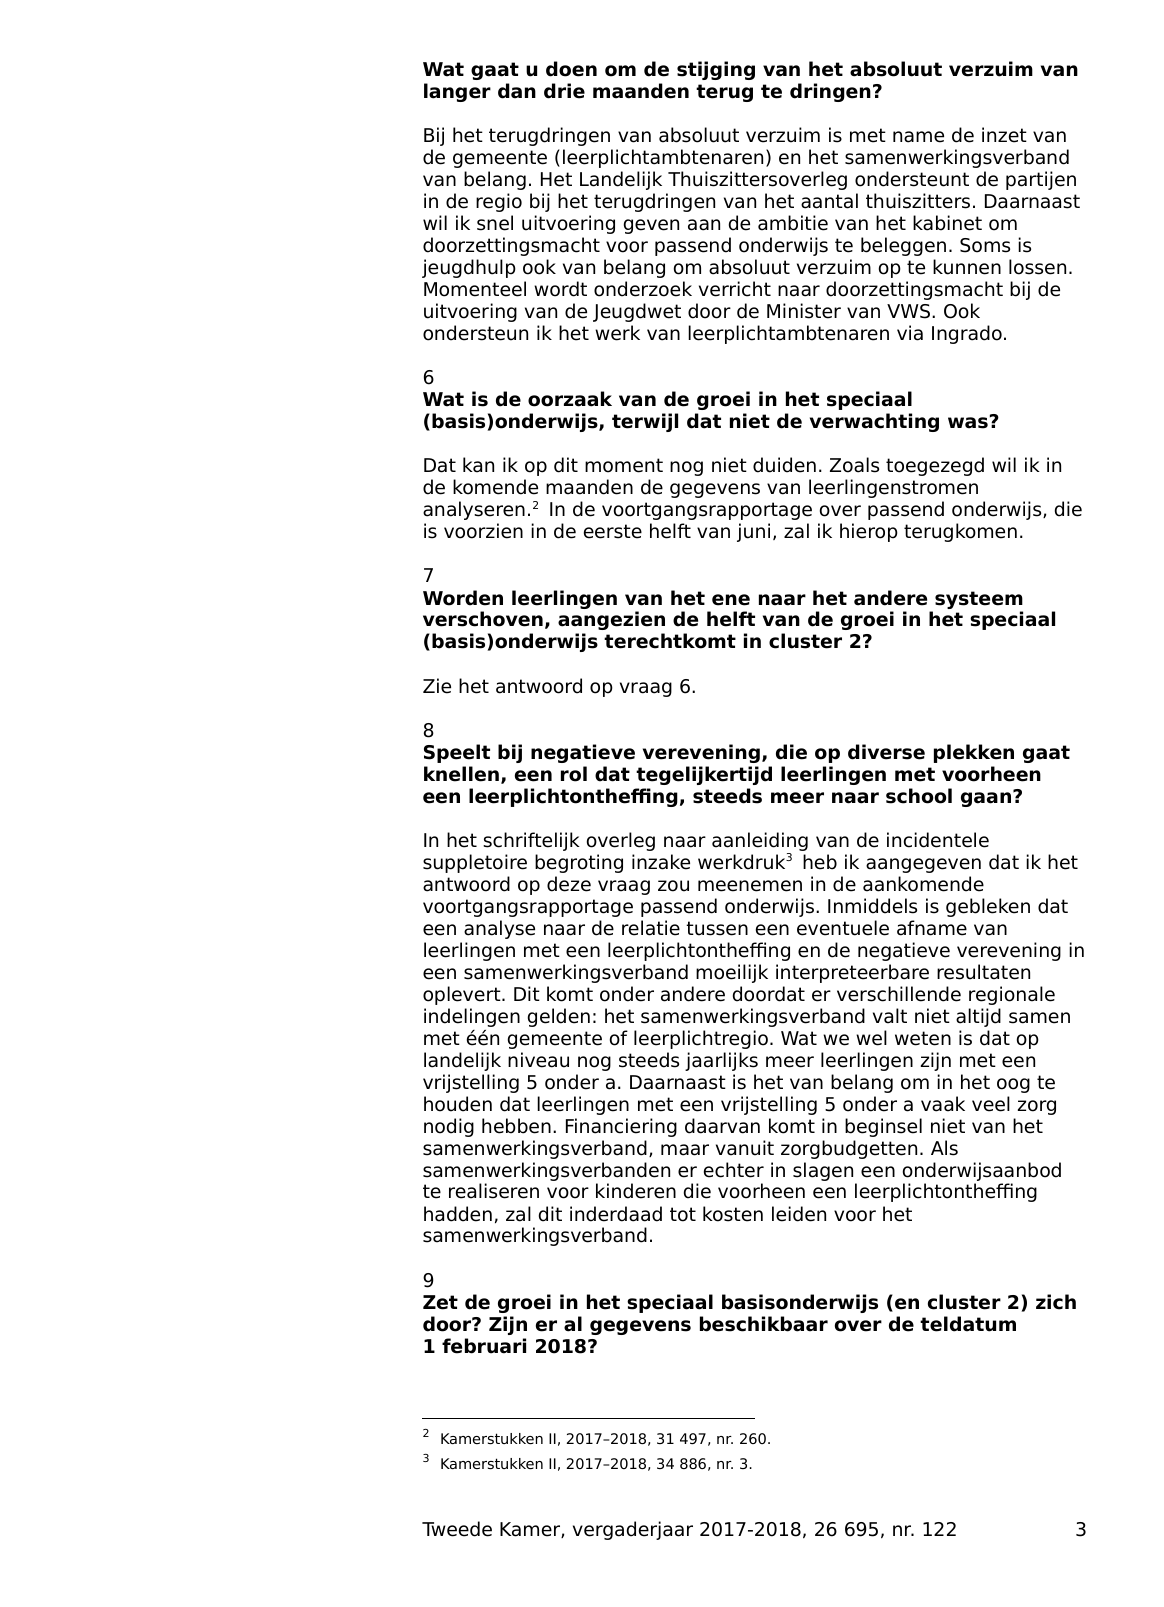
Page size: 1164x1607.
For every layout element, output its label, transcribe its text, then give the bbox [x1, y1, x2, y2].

text Bij het terugdringen van absoluut verzuim is met name de inzet van de gemeente (leerplichtambtenaren) en het samenwerkingsverband van belang. Het Landelijk Thuiszittersoverleg ondersteunt de partijen in de regio bij het terugdringen van het aantal thuiszitters. Daarnaast wil ik snel uitvoering geven aan de ambitie van het kabinet om doorzettingsmacht voor passend onderwijs te beleggen. Soms is jeugdhulp ook van belang om absoluut verzuim op te kunnen lossen. Momenteel wordt onderzoek verricht naar doorzettingsmacht bij de uitvoering van de Jeugdwet door de Minister van VWS. Ook ondersteun ik het werk van leerplichtambtenaren via Ingrado. [422, 125, 1087, 345]
text 7 [422, 565, 1087, 587]
text 8 [422, 720, 1087, 742]
text In het schriftelijk overleg naar aanleiding van de incidentele suppletoire begroting inzake werkdruk heb ik aangegeven dat ik het antwoord op deze vraag zou meenemen in de aankomende voortgangsrapportage passend onderwijs. Inmiddels is gebleken dat een analyse naar de relatie tussen een eventuele afname van leerlingen met een leerplichtontheffing en de negatieve verevening in een samenwerkingsverband moeilijk interpreteerbare resultaten oplevert. Dit komt onder andere doordat er verschillende regionale indelingen gelden: het samenwerkingsverband valt niet altijd samen met één gemeente of leerplichtregio. Wat we wel weten is dat op landelijk niveau nog steeds jaarlijks meer leerlingen zijn met een vrijstelling 5 onder a. Daarnaast is het van belang om in het oog te houden dat leerlingen met een vrijstelling 5 onder a vaak veel zorg nodig hebben. Financiering daarvan komt in beginsel niet van het samenwerkingsverband, maar vanuit zorgbudgetten. Als samenwerkingsverbanden er echter in slagen een onderwijsaanbod te realiseren voor kinderen die voorheen een leerplichtontheffing hadden, zal dit inderdaad tot kosten leiden voor het samenwerkingsverband. [422, 830, 1087, 1247]
text Zie het antwoord op vraag 6. [422, 676, 1087, 697]
text Zet de groei in het speciaal basisonderwijs (en cluster 2) zich door? Zijn er al gegevens beschikbaar over de teldatum 1 februari 2018? [422, 1292, 1087, 1357]
text Kamerstukken II, 2017–2018, 34 886, nr. 3. [422, 1452, 1087, 1474]
text Speelt bij negatieve verevening, die op diverse plekken gaat knellen, een rol dat tegelijkertijd leerlingen met voorheen een leerplichtontheffing, steeds meer naar school gaan? [422, 742, 1087, 808]
text Dat kan ik op dit moment nog niet duiden. Zoals toegezegd wil ik in de komende maanden de gegevens van leerlingenstromen analyseren. In de voortgangsrapportage over passend onderwijs, die is voorzien in de eerste helft van juni, zal ik hierop terugkomen. [422, 455, 1087, 543]
text 9 [422, 1269, 1087, 1292]
text Worden leerlingen van het ene naar het andere systeem verschoven, aangezien de helft van de groei in het speciaal (basis)onderwijs terechtkomt in cluster 2? [422, 587, 1087, 653]
text Kamerstukken II, 2017–2018, 31 497, nr. 260. [422, 1427, 1087, 1449]
text Wat is de oorzaak van de groei in het speciaal (basis)onderwijs, terwijl dat niet de verwachting was? [422, 389, 1087, 433]
text Wat gaat u doen om de stijging van het absoluut verzuim van langer dan drie maanden terug te dringen? [422, 59, 1087, 103]
text 6 [422, 367, 1087, 389]
